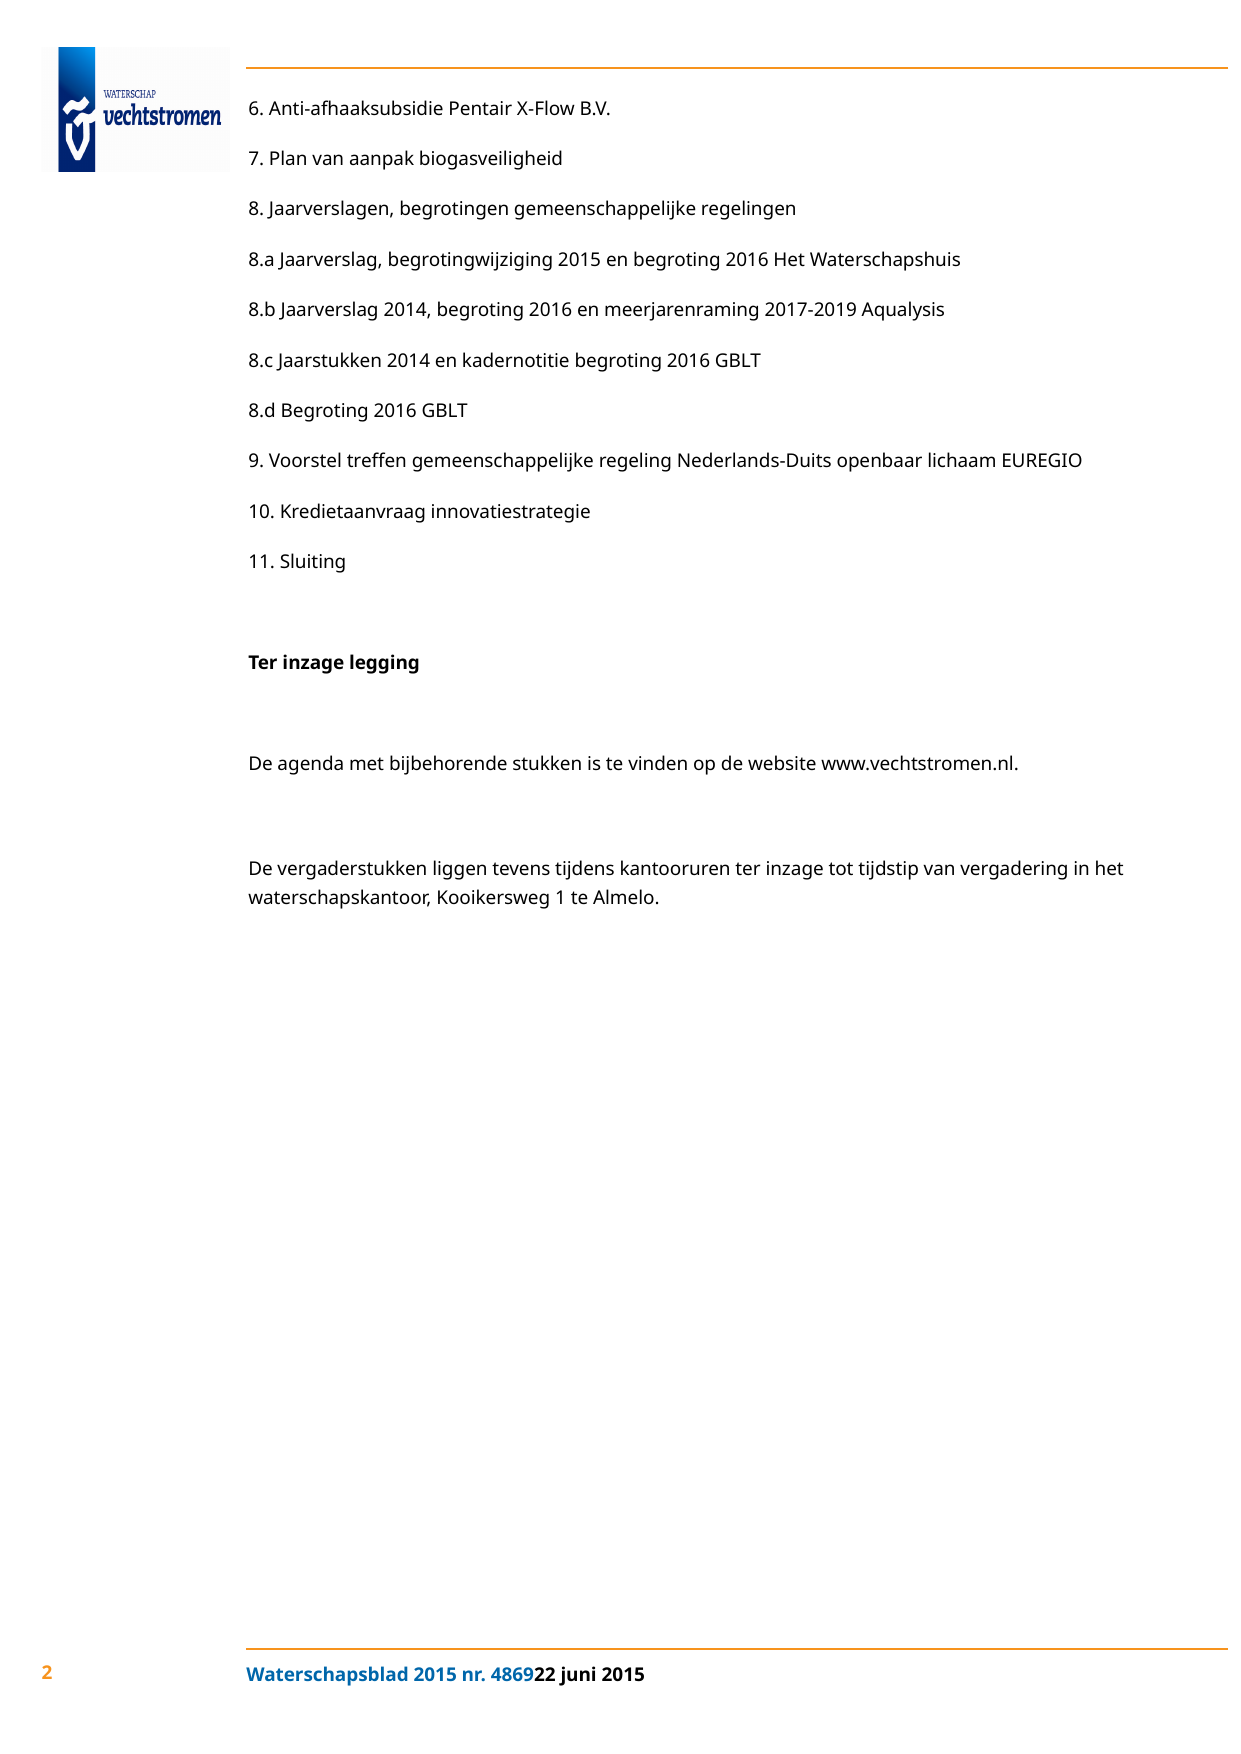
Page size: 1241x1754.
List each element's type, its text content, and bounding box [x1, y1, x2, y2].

text 8.d Begroting 2016 GBLT [248, 397, 1152, 423]
text 6. Anti-afhaaksubsidie Pentair X-Flow B.V. [248, 95, 1152, 121]
text Ter inzage legging [248, 649, 1152, 675]
text De agenda met bijbehorende stukken is te vinden op de website www.vechtstromen.nl. [248, 750, 1152, 776]
text 11. Sluiting [248, 548, 1152, 574]
text 7. Plan van aanpak biogasveiligheid [248, 145, 1152, 171]
text 8.a Jaarverslag, begrotingwijziging 2015 en begroting 2016 Het Waterschapshuis [248, 246, 1152, 272]
text 8.c Jaarstukken 2014 en kadernotitie begroting 2016 GBLT [248, 347, 1152, 373]
picture [41, 47, 231, 172]
text 10. Kredietaanvraag innovatiestrategie [248, 498, 1152, 524]
text De vergaderstukken liggen tevens tijdens kantooruren ter inzage tot tijdstip van vergadering in het waterschapskantoor, Kooikersweg 1 te Almelo. [248, 855, 1152, 910]
text 9. Voorstel treffen gemeenschappelijke regeling Nederlands-Duits openbaar lichaam EUREGIO [248, 448, 1152, 473]
text 8.b Jaarverslag 2014, begroting 2016 en meerjarenraming 2017-2019 Aqualysis [248, 296, 1152, 322]
text 8. Jaarverslagen, begrotingen gemeenschappelijke regelingen [248, 196, 1152, 221]
